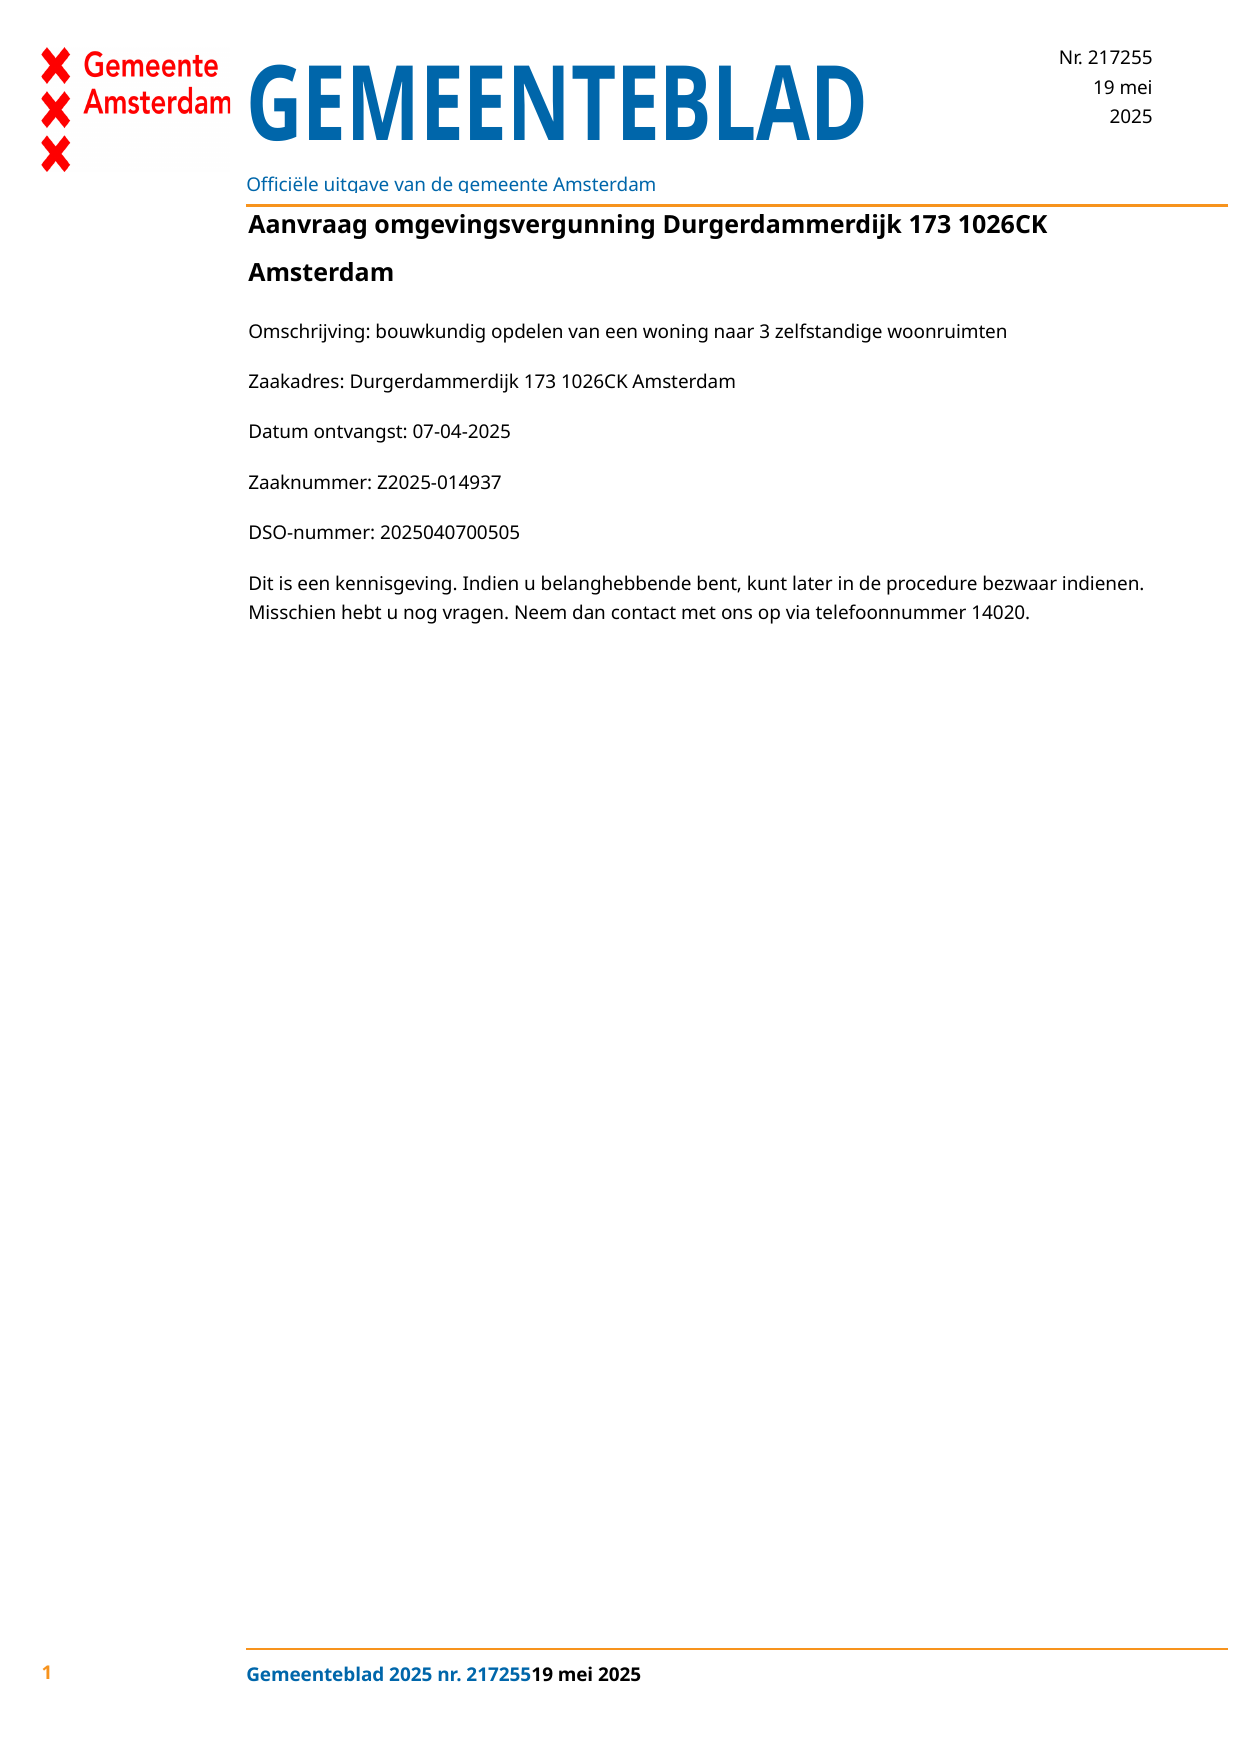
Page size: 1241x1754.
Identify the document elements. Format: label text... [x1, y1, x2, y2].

picture [41, 47, 231, 172]
text DSO-nummer: 2025040700505 [248, 519, 1152, 545]
text Zaakadres: Durgerdammerdijk 173 1026CK Amsterdam [248, 368, 1152, 394]
text Dit is een kennisgeving. Indien u belanghebbende bent, kunt later in de procedure bezwaar indienen. Misschien hebt u nog vragen. Neem dan contact met ons op via telefoonnummer 14020. [248, 570, 1152, 625]
text Aanvraag omgevingsvergunning Durgerdammerdijk 173 1026CK Amsterdam [248, 207, 1152, 288]
text Omschrijving: bouwkundig opdelen van een woning naar 3 zelfstandige woonruimten [248, 318, 1152, 344]
text Zaaknummer: Z2025-014937 [248, 469, 1152, 495]
text Datum ontvangst: 07-04-2025 [248, 419, 1152, 444]
